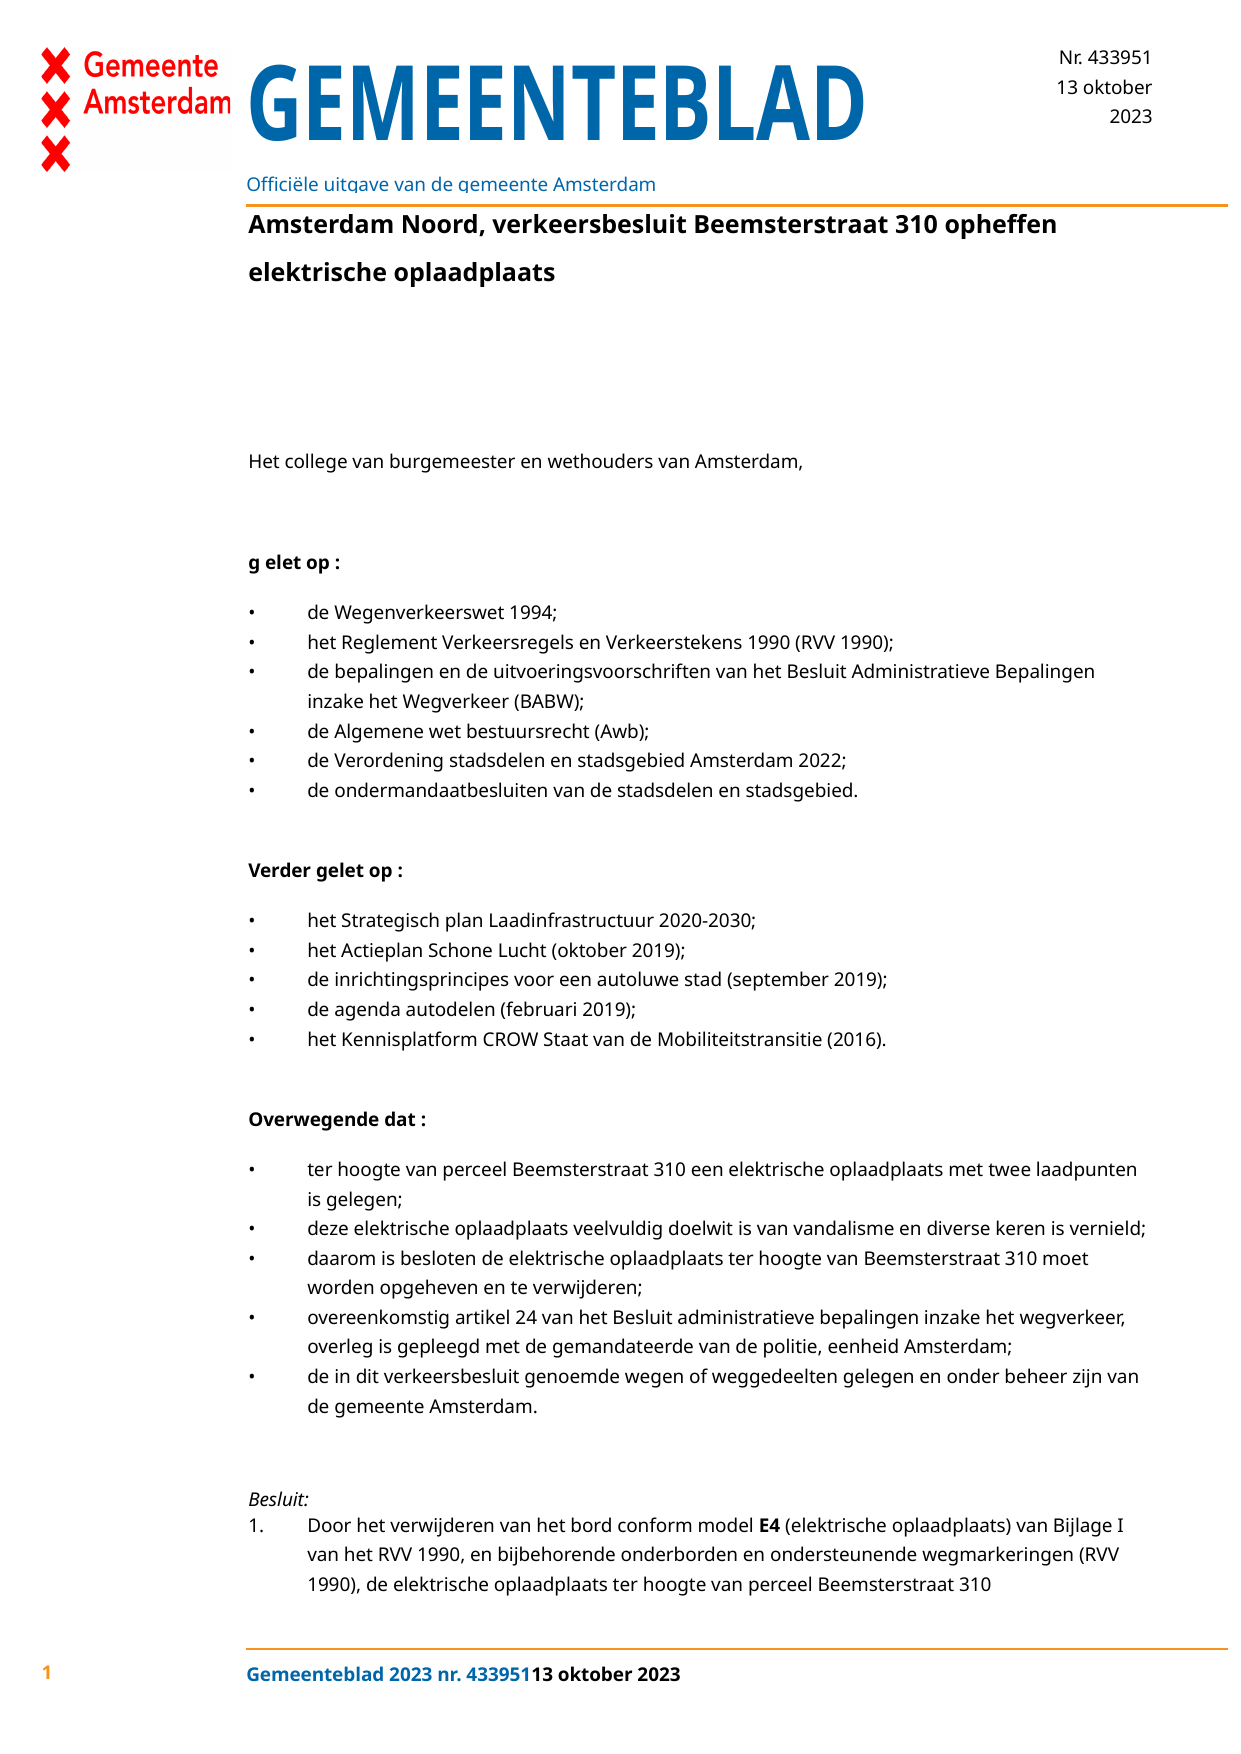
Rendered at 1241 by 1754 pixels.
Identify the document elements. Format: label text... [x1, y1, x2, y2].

list het Actieplan Schone Lucht (oktober 2019); [248, 937, 1152, 963]
text Het college van burgemeester en wethouders van Amsterdam, [248, 448, 1152, 474]
list de inrichtingsprincipes voor een autoluwe stad (september 2019); [248, 967, 1152, 992]
list het Kennisplatform CROW Staat van de Mobiliteitstransitie (2016). [248, 1026, 1152, 1051]
list de in dit verkeersbesluit genoemde wegen of weggedeelten gelegen en onder beheer zijn van de gemeente Amsterdam. [248, 1363, 1152, 1418]
text Verder gelet op : [248, 857, 1152, 883]
list het Strategisch plan Laadinfrastructuur 2020-2030; [248, 907, 1152, 933]
list de Algemene wet bestuursrecht (Awb); [248, 718, 1152, 743]
list de ondermandaatbesluiten van de stadsdelen en stadsgebied. [248, 777, 1152, 803]
picture [41, 47, 231, 172]
list daarom is besloten de elektrische oplaadplaats ter hoogte van Beemsterstraat 310 moet worden opgeheven en te verwijderen; [248, 1245, 1152, 1300]
list overeenkomstig artikel 24 van het Besluit administratieve bepalingen inzake het wegverkeer, overleg is gepleegd met de gemandateerde van de politie, eenheid Amsterdam; [248, 1304, 1152, 1359]
list de agenda autodelen (februari 2019); [248, 996, 1152, 1022]
text Overwegende dat : [248, 1106, 1152, 1131]
text Besluit: [248, 1486, 1152, 1512]
list de bepalingen en de uitvoeringsvoorschriften van het Besluit Administratieve Bepalingen inzake het Wegverkeer (BABW); [248, 659, 1152, 714]
list Door het verwijderen van het bord conform model E4 (elektrische oplaadplaats) van Bijlage I van het RVV 1990, en bijbehorende onderborden en ondersteunende wegmarkeringen (RVV 1990), de elektrische oplaadplaats ter hoogte van perceel Beemsterstraat 310 [248, 1512, 1152, 1597]
text g elet op : [248, 549, 1152, 575]
list het Reglement Verkeersregels en Verkeerstekens 1990 (RVV 1990); [248, 629, 1152, 655]
list de Wegenverkeerswet 1994; [248, 599, 1152, 625]
text Amsterdam Noord, verkeersbesluit Beemsterstraat 310 opheffen elektrische oplaadplaats [248, 207, 1152, 288]
list ter hoogte van perceel Beemsterstraat 310 een elektrische oplaadplaats met twee laadpunten is gelegen; [248, 1156, 1152, 1211]
list de Verordening stadsdelen en stadsgebied Amsterdam 2022; [248, 747, 1152, 773]
list deze elektrische oplaadplaats veelvuldig doelwit is van vandalisme en diverse keren is vernield; [248, 1215, 1152, 1241]
